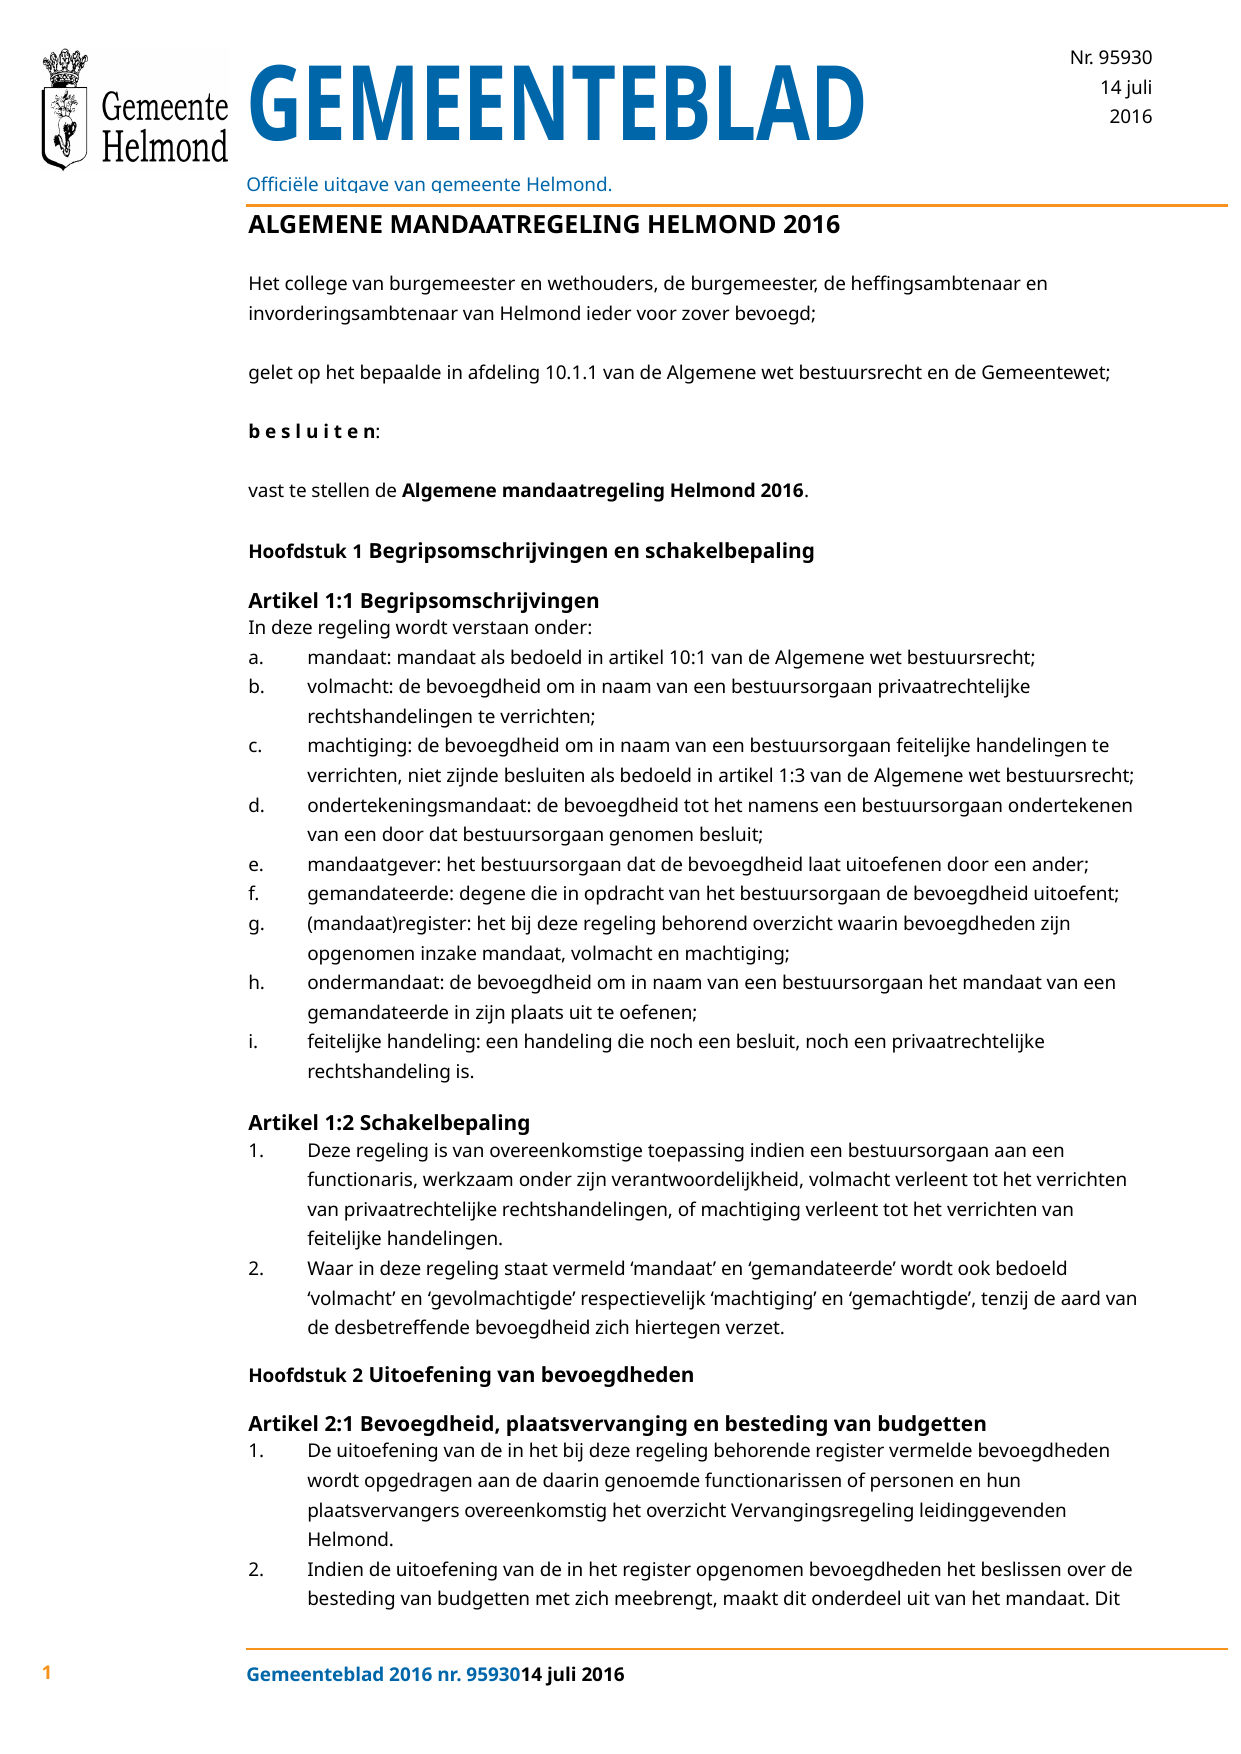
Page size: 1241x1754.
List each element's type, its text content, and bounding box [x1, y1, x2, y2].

list ondermandaat: de bevoegdheid om in naam van een bestuursorgaan het mandaat van een gemandateerde in zijn plaats uit te oefenen; [248, 969, 1152, 1024]
list (mandaat)register: het bij deze regeling behorend overzicht waarin bevoegdheden zijn opgenomen inzake mandaat, volmacht en machtiging; [248, 910, 1152, 965]
text Artikel 1:1 Begripsomschrijvingen [248, 586, 1152, 614]
text Artikel 2:1 Bevoegdheid, plaatsvervanging en besteding van budgetten [248, 1409, 1152, 1438]
text Hoofdstuk 2 Uitoefening van bevoegdheden [248, 1360, 1152, 1388]
list mandaatgever: het bestuursorgaan dat de bevoegdheid laat uitoefenen door een ander; [248, 851, 1152, 877]
list De uitoefening van de in het bij deze regeling behorende register vermelde bevoegdheden wordt opgedragen aan de daarin genoemde functionarissen of personen en hun plaatsvervangers overeenkomstig het overzicht Vervangingsregeling leidinggevenden Helmond. [248, 1438, 1152, 1552]
text Artikel 1:2 Schakelbepaling [248, 1108, 1152, 1137]
text b e s l u i t e n: [248, 418, 1152, 444]
list mandaat: mandaat als bedoeld in artikel 10:1 van de Algemene wet bestuursrecht; [248, 644, 1152, 669]
list machtiging: de bevoegdheid om in naam van een bestuursorgaan feitelijke handelingen te verrichten, niet zijnde besluiten als bedoeld in artikel 1:3 van de Algemene wet bestuursrecht; [248, 733, 1152, 788]
picture [41, 47, 231, 172]
list feitelijke handeling: een handeling die noch een besluit, noch een privaatrechtelijke rechtshandeling is. [248, 1028, 1152, 1084]
text vast te stellen de Algemene mandaatregeling Helmond 2016. [248, 477, 1152, 503]
list volmacht: de bevoegdheid om in naam van een bestuursorgaan privaatrechtelijke rechtshandelingen te verrichten; [248, 673, 1152, 729]
list Deze regeling is van overeenkomstige toepassing indien een bestuursorgaan aan een functionaris, werkzaam onder zijn verantwoordelijkheid, volmacht verleent tot het verrichten van privaatrechtelijke rechtshandelingen, of machtiging verleent tot het verrichten van feitelijke handelingen. [248, 1137, 1152, 1251]
text In deze regeling wordt verstaan onder: [248, 614, 1152, 640]
list ondertekeningsmandaat: de bevoegdheid tot het namens een bestuursorgaan ondertekenen van een door dat bestuursorgaan genomen besluit; [248, 792, 1152, 847]
text gelet op het bepaalde in afdeling 10.1.1 van de Algemene wet bestuursrecht en de Gemeentewet; [248, 359, 1152, 385]
text ALGEMENE MANDAATREGELING HELMOND 2016 [248, 207, 1152, 241]
list gemandateerde: degene die in opdracht van het bestuursorgaan de bevoegdheid uitoefent; [248, 881, 1152, 906]
list Waar in deze regeling staat vermeld ‘mandaat’ en ‘gemandateerde’ wordt ook bedoeld ‘volmacht’ en ‘gevolmachtigde’ respectievelijk ‘machtiging’ en ‘gemachtigde’, tenzij de aard van de desbetreffende bevoegdheid zich hiertegen verzet. [248, 1255, 1152, 1340]
list Indien de uitoefening van de in het register opgenomen bevoegdheden het beslissen over de besteding van budgetten met zich meebrengt, maakt dit onderdeel uit van het mandaat. Dit [248, 1556, 1152, 1611]
text Hoofdstuk 1 Begripsomschrijvingen en schakelbepaling [248, 537, 1152, 565]
text Het college van burgemeester en wethouders, de burgemeester, de heffingsambtenaar en invorderingsambtenaar van Helmond ieder voor zover bevoegd; [248, 270, 1152, 326]
